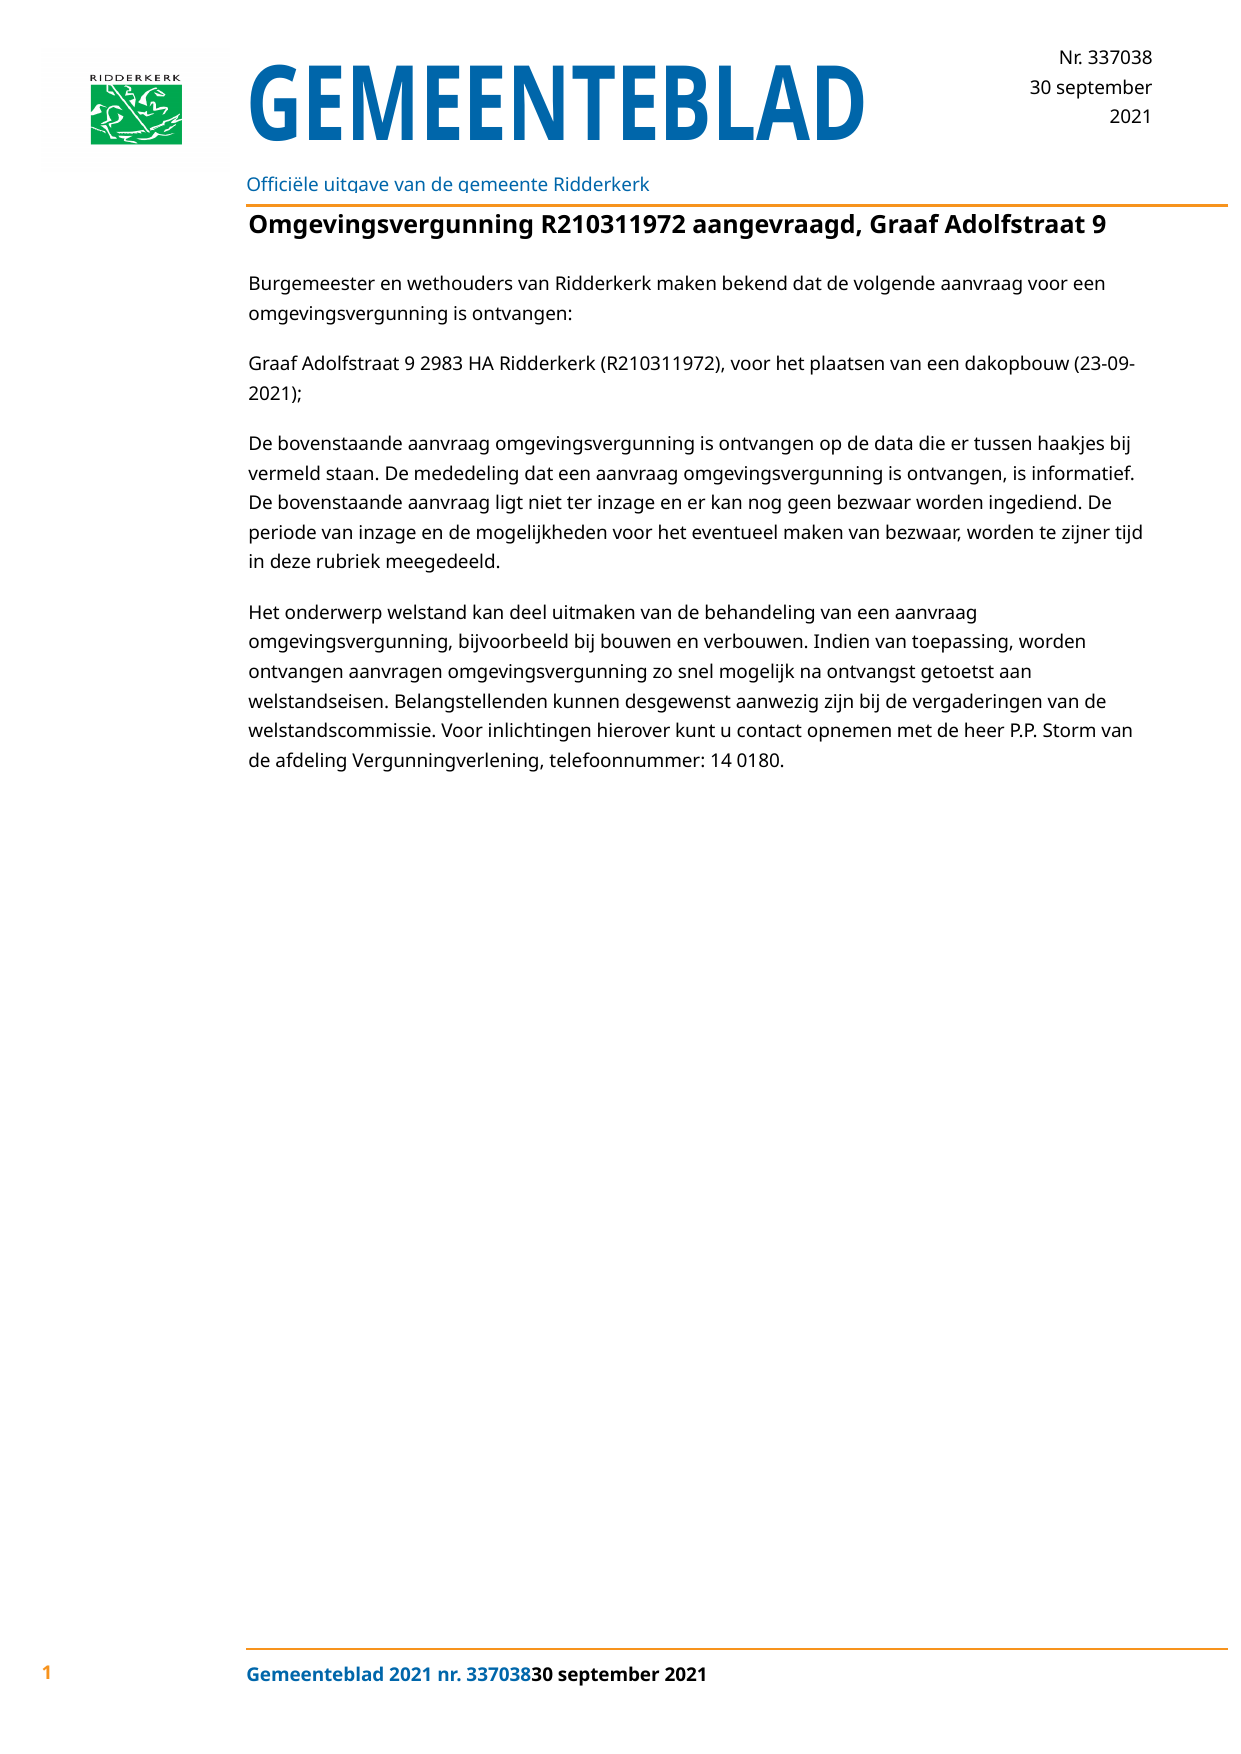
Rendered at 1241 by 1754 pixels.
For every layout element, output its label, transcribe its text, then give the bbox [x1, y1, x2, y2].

text Omgevingsvergunning R210311972 aangevraagd, Graaf Adolfstraat 9 [248, 207, 1152, 241]
text Het onderwerp welstand kan deel uitmaken van de behandeling van een aanvraag omgevingsvergunning, bijvoorbeeld bij bouwen en verbouwen. Indien van toepassing, worden ontvangen aanvragen omgevingsvergunning zo snel mogelijk na ontvangst getoetst aan welstandseisen. Belangstellenden kunnen desgewenst aanwezig zijn bij de vergaderingen van de welstandscommissie. Voor inlichtingen hierover kunt u contact opnemen met de heer P.P. Storm van de afdeling Vergunningverlening, telefoonnummer: 14 0180. [248, 599, 1152, 773]
text De bovenstaande aanvraag omgevingsvergunning is ontvangen op de data die er tussen haakjes bij vermeld staan. De mededeling dat een aanvraag omgevingsvergunning is ontvangen, is informatief. De bovenstaande aanvraag ligt niet ter inzage en er kan nog geen bezwaar worden ingediend. De periode van inzage en de mogelijkheden voor het eventueel maken van bezwaar, worden te zijner tijd in deze rubriek meegedeeld. [248, 430, 1152, 574]
text Burgemeester en wethouders van Ridderkerk maken bekend dat de volgende aanvraag voor een omgevingsvergunning is ontvangen: [248, 270, 1152, 326]
text Graaf Adolfstraat 9 2983 HA Ridderkerk (R210311972), voor het plaatsen van een dakopbouw (23-09-2021); [248, 350, 1152, 406]
picture [41, 47, 231, 172]
